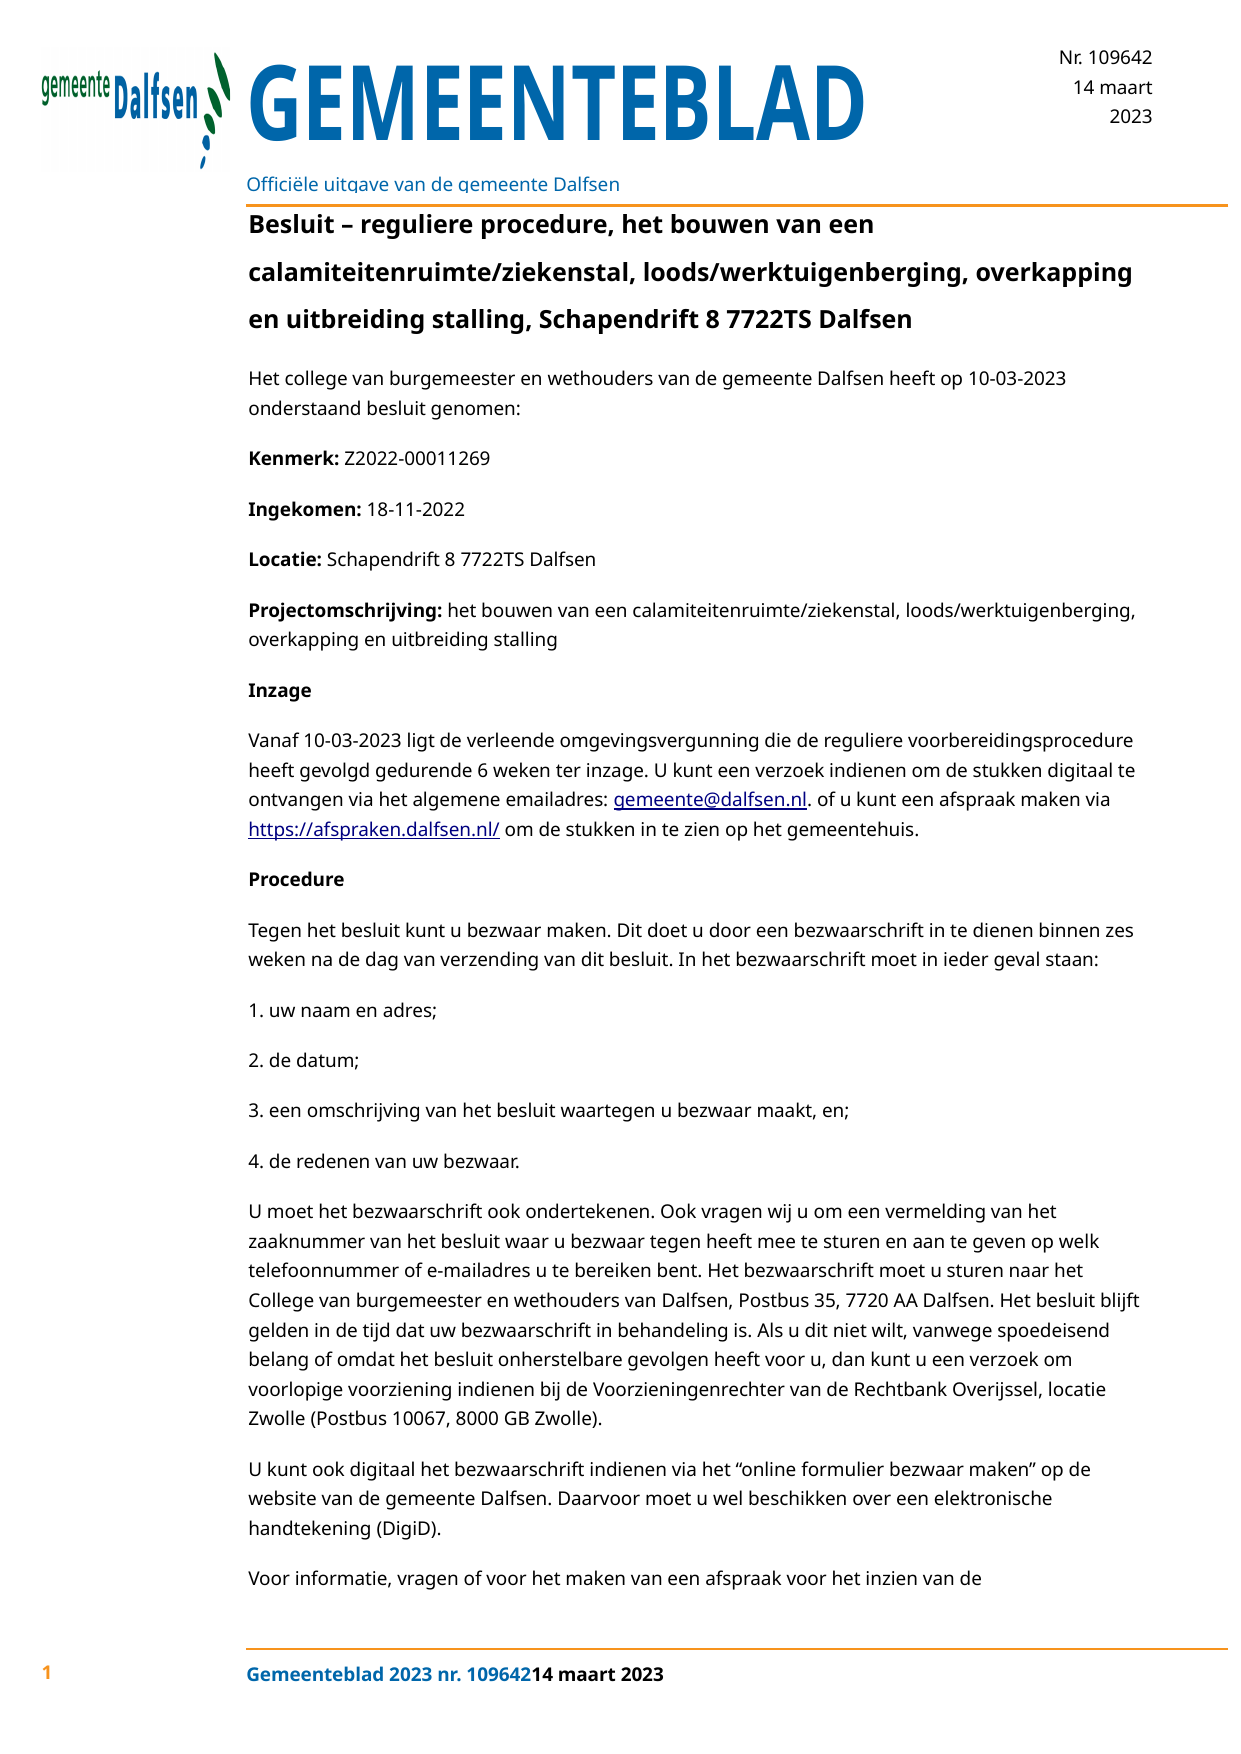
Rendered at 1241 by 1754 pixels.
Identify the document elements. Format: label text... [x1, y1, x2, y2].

text Ingekomen: 18-11-2022 [248, 496, 1152, 522]
picture [41, 47, 231, 172]
text Procedure [248, 866, 1152, 892]
text Projectomschrijving: het bouwen van een calamiteitenruimte/ziekenstal, loods/werktuigenberging, overkapping en uitbreiding stalling [248, 597, 1152, 652]
text 1. uw naam en adres; [248, 997, 1152, 1022]
text Voor informatie, vragen of voor het maken van een afspraak voor het inzien van de [248, 1566, 1152, 1591]
text 3. een omschrijving van het besluit waartegen u bezwaar maakt, en; [248, 1098, 1152, 1123]
text Besluit – reguliere procedure, het bouwen van een calamiteitenruimte/ziekenstal, loods/werktuigenberging, overkapping en uitbreiding stalling, Schapendrift 8 7722TS Dalfsen [248, 207, 1152, 336]
text U kunt ook digitaal het bezwaarschrift indienen via het “online formulier bezwaar maken” op de website van de gemeente Dalfsen. Daarvoor moet u wel beschikken over een elektronische handtekening (DigiD). [248, 1456, 1152, 1541]
text Het college van burgemeester en wethouders van de gemeente Dalfsen heeft op 10-03-2023 onderstaand besluit genomen: [248, 366, 1152, 421]
text U moet het bezwaarschrift ook ondertekenen. Ook vragen wij u om een vermelding van het zaaknummer van het besluit waar u bezwaar tegen heeft mee te sturen en aan te geven op welk telefoonnummer of e-mailadres u te bereiken bent. Het bezwaarschrift moet u sturen naar het College van burgemeester en wethouders van Dalfsen, Postbus 35, 7720 AA Dalfsen. Het besluit blijft gelden in de tijd dat uw bezwaarschrift in behandeling is. Als u dit niet wilt, vanwege spoedeisend belang of omdat het besluit onherstelbare gevolgen heeft voor u, dan kunt u een verzoek om voorlopige voorziening indienen bij de Voorzieningenrechter van de Rechtbank Overijssel, locatie Zwolle (Postbus 10067, 8000 GB Zwolle). [248, 1198, 1152, 1431]
text Vanaf 10-03-2023 ligt de verleende omgevingsvergunning die de reguliere voorbereidingsprocedure heeft gevolgd gedurende 6 weken ter inzage. U kunt een verzoek indienen om de stukken digitaal te ontvangen via het algemene emailadres: gemeente@dalfsen.nl. of u kunt een afspraak maken via https://afspraken.dalfsen.nl/ om de stukken in te zien op het gemeentehuis. [248, 727, 1152, 842]
text Kenmerk: Z2022-00011269 [248, 446, 1152, 471]
text Inzage [248, 677, 1152, 702]
text 4. de redenen van uw bezwaar. [248, 1148, 1152, 1174]
text 2. de datum; [248, 1047, 1152, 1073]
text Locatie: Schapendrift 8 7722TS Dalfsen [248, 546, 1152, 572]
text Tegen het besluit kunt u bezwaar maken. Dit doet u door een bezwaarschrift in te dienen binnen zes weken na de dag van verzending van dit besluit. In het bezwaarschrift moet in ieder geval staan: [248, 917, 1152, 972]
